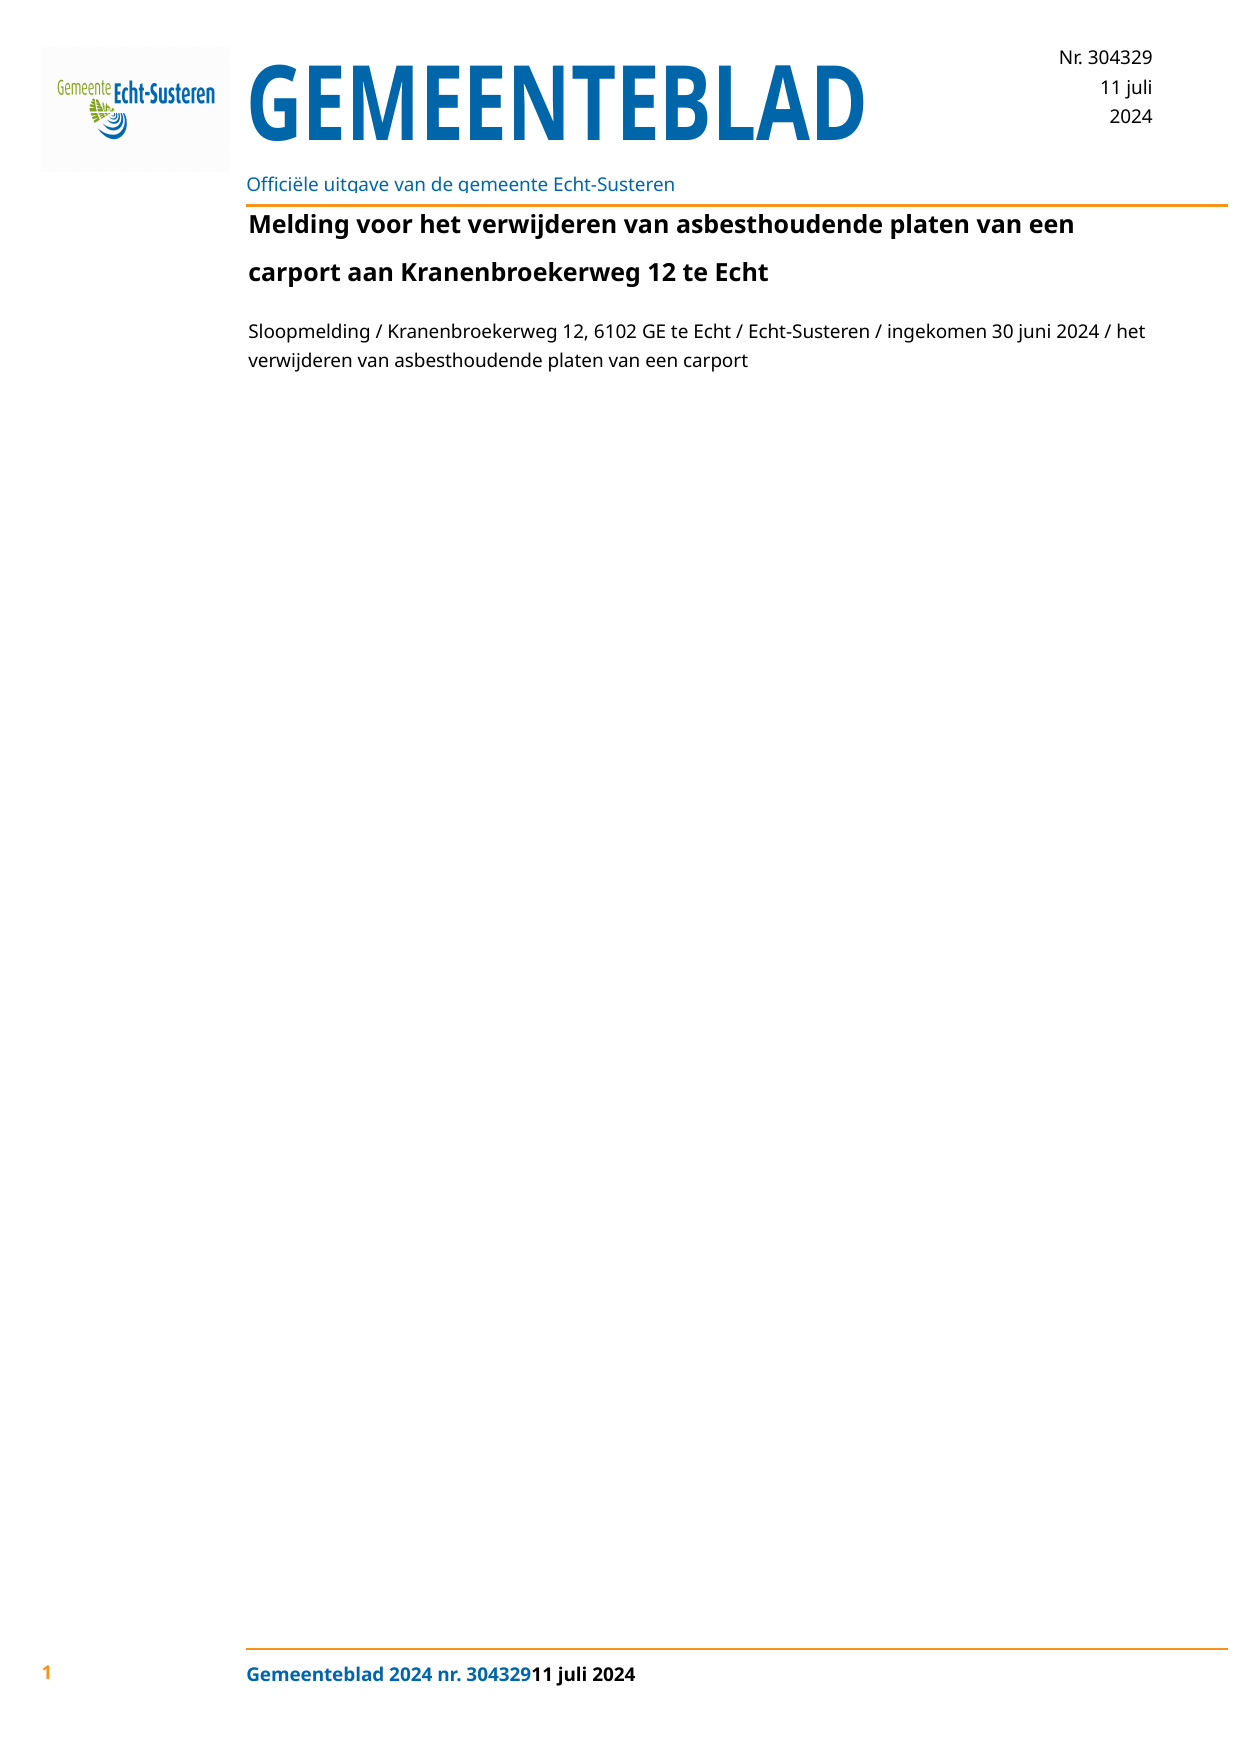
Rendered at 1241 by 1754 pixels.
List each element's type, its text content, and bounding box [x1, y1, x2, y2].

text Melding voor het verwijderen van asbesthoudende platen van een carport aan Kranenbroekerweg 12 te Echt [248, 207, 1152, 288]
picture [41, 47, 231, 172]
text Sloopmelding / Kranenbroekerweg 12, 6102 GE te Echt / Echt-Susteren / ingekomen 30 juni 2024 / het verwijderen van asbesthoudende platen van een carport [248, 318, 1152, 373]
